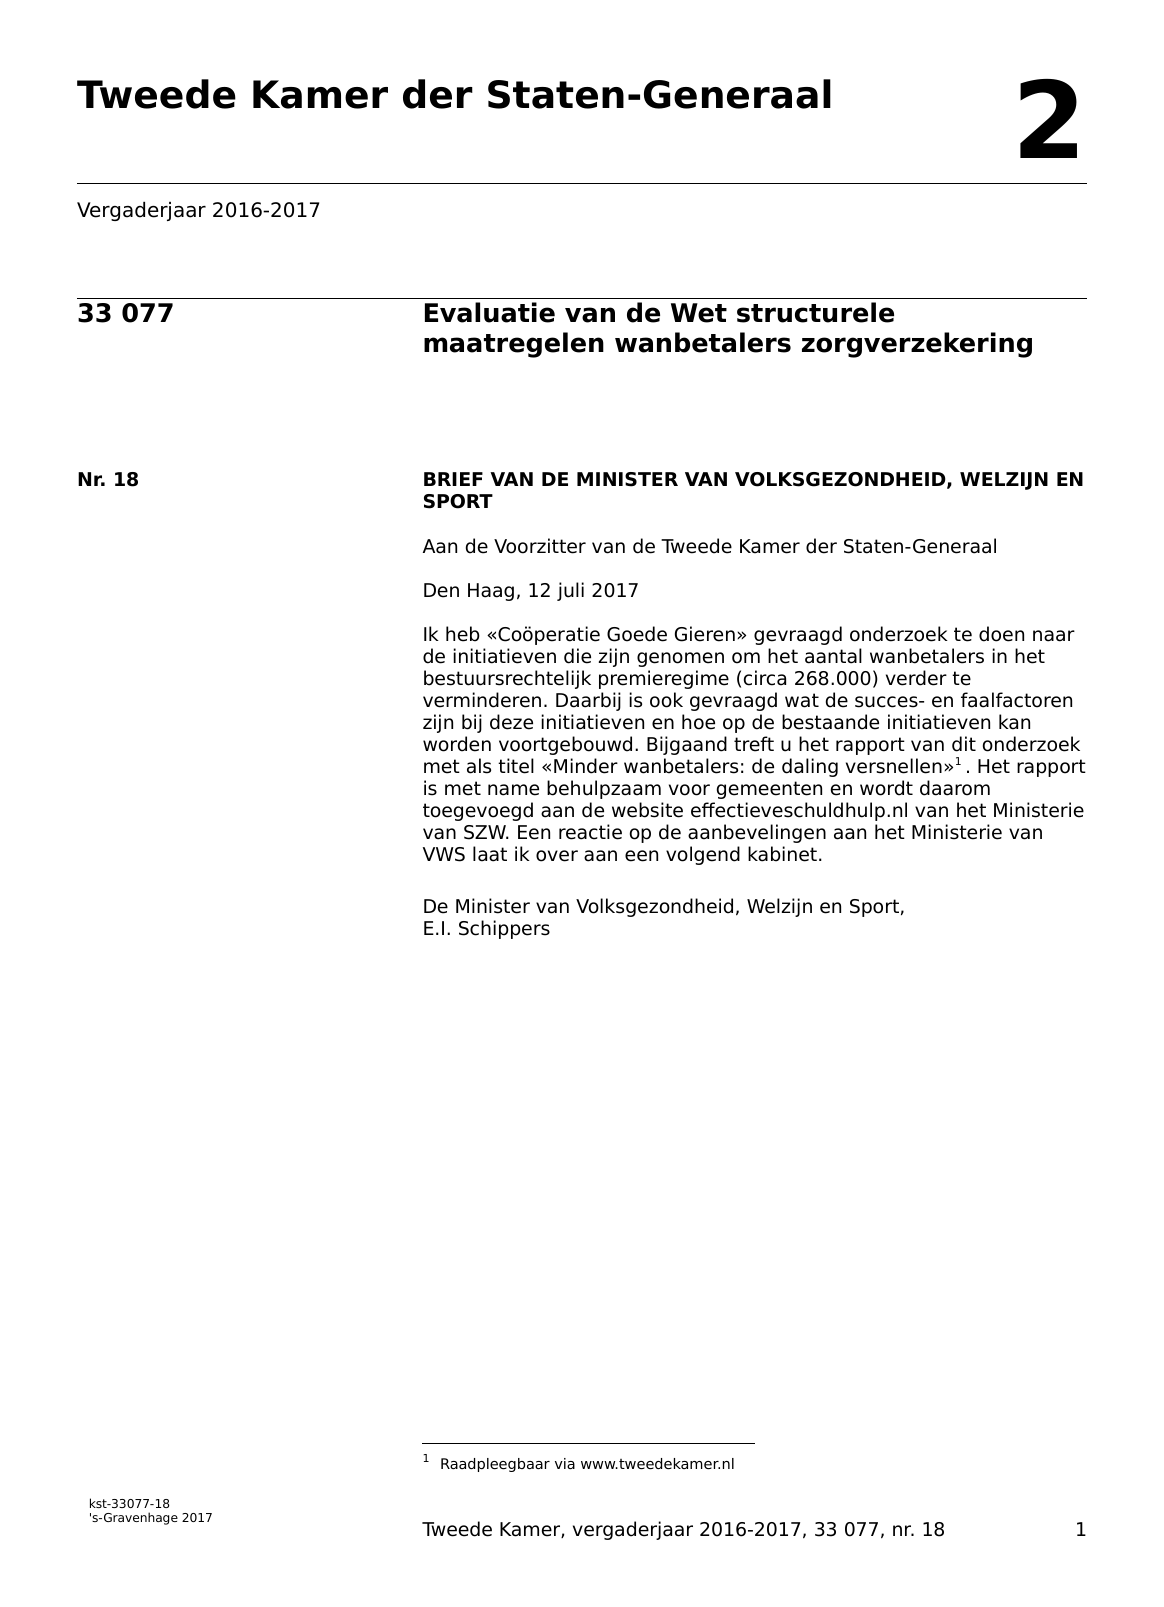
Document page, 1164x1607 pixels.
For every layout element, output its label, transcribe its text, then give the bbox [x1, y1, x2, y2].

text Den Haag, 12 juli 2017 [422, 580, 1087, 602]
text De Minister van Volksgezondheid, Welzijn en Sport, E.I. Schippers [422, 896, 1087, 939]
text Raadpleegbaar via www.tweedekamer.nl [422, 1452, 1087, 1474]
text kst-33077-18 [88, 1497, 323, 1511]
text Aan de Voorzitter van de Tweede Kamer der Staten-Generaal [422, 536, 1087, 557]
text 's-Gravenhage 2017 [88, 1511, 323, 1525]
subtitle Nr. 18 BRIEF VAN DE MINISTER VAN VOLKSGEZONDHEID, WELZIJN EN SPORT [77, 469, 1087, 513]
table_header 2 [886, 59, 1087, 183]
text Ik heb «Coöperatie Goede Gieren» gevraagd onderzoek te doen naar de initiatieven die zijn genomen om het aantal wanbetalers in het bestuursrechtelijk premieregime (circa 268.000) verder te verminderen. Daarbij is ook gevraagd wat de succes- en faalfactoren zijn bij deze initiatieven en hoe op de bestaande initiatieven kan worden voortgebouwd. Bijgaand treft u het rapport van dit onderzoek met als titel «Minder wanbetalers: de daling versnellen». Het rapport is met name behulpzaam voor gemeenten en wordt daarom toegevoegd aan de website effectieveschuldhulp.nl van het Ministerie van SZW. Een reactie op de aanbevelingen aan het Ministerie van VWS laat ik over aan een volgend kabinet. [422, 624, 1087, 866]
table_header Tweede Kamer der Staten-Generaal [77, 59, 886, 183]
table_cell Vergaderjaar 2016-2017 [77, 184, 1087, 298]
subtitle 33 077 Evaluatie van de Wet structurele maatregelen wanbetalers zorgverzekering [77, 299, 1087, 358]
